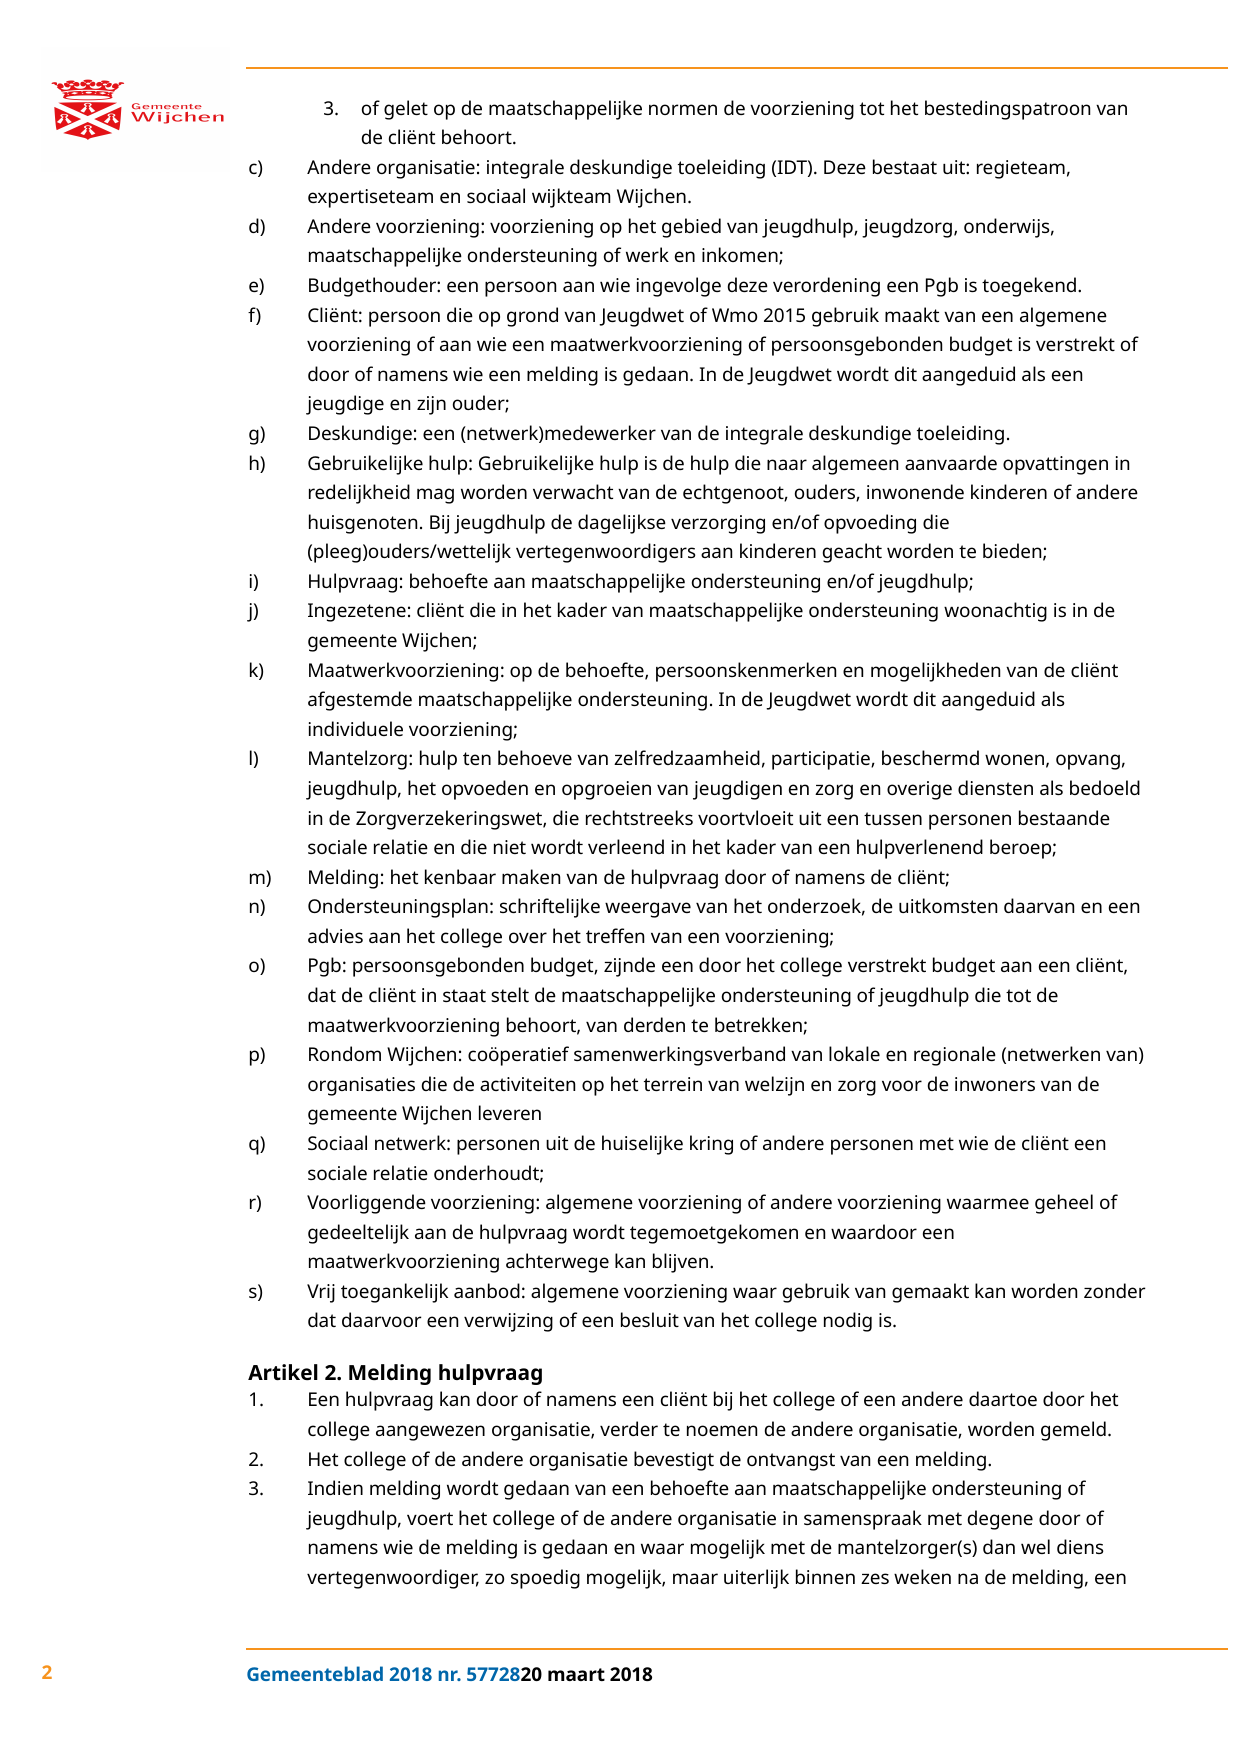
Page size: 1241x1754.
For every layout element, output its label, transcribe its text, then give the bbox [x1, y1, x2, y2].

list Indien melding wordt gedaan van een behoefte aan maatschappelijke ondersteuning of jeugdhulp, voert het college of de andere organisatie in samenspraak met degene door of namens wie de melding is gedaan en waar mogelijk met de mantelzorger(s) dan wel diens vertegenwoordiger, zo spoedig mogelijk, maar uiterlijk binnen zes weken na de melding, een [248, 1475, 1152, 1590]
list Deskundige: een (netwerk)medewerker van de integrale deskundige toeleiding. [248, 420, 1152, 446]
list Sociaal netwerk: personen uit de huiselijke kring of andere personen met wie de cliënt een sociale relatie onderhoudt; [248, 1130, 1152, 1186]
list Rondom Wijchen: coöperatief samenwerkingsverband van lokale en regionale (netwerken van) organisaties die de activiteiten op het terrein van welzijn en zorg voor de inwoners van de gemeente Wijchen leveren [248, 1041, 1152, 1126]
list Pgb: persoonsgebonden budget, zijnde een door het college verstrekt budget aan een cliënt, dat de cliënt in staat stelt de maatschappelijke ondersteuning of jeugdhulp die tot de maatwerkvoorziening behoort, van derden te betrekken; [248, 953, 1152, 1038]
list Voorliggende voorziening: algemene voorziening of andere voorziening waarmee geheel of gedeeltelijk aan de hulpvraag wordt tegemoetgekomen en waardoor een maatwerkvoorziening achterwege kan blijven. [248, 1189, 1152, 1274]
list Ondersteuningsplan: schriftelijke weergave van het onderzoek, de uitkomsten daarvan en een advies aan het college over het treffen van een voorziening; [248, 893, 1152, 949]
list Gebruikelijke hulp: Gebruikelijke hulp is de hulp die naar algemeen aanvaarde opvattingen in redelijkheid mag worden verwacht van de echtgenoot, ouders, inwonende kinderen of andere huisgenoten. Bij jeugdhulp de dagelijkse verzorging en/of opvoeding die (pleeg)ouders/wettelijk vertegenwoordigers aan kinderen geacht worden te bieden; [248, 450, 1152, 564]
list Een hulpvraag kan door of namens een cliënt bij het college of een andere daartoe door het college aangewezen organisatie, verder te noemen de andere organisatie, worden gemeld. [248, 1387, 1152, 1442]
list Cliënt: persoon die op grond van Jeugdwet of Wmo 2015 gebruik maakt van een algemene voorziening of aan wie een maatwerkvoorziening of persoonsgebonden budget is verstrekt of door of namens wie een melding is gedaan. In de Jeugdwet wordt dit aangeduid als een jeugdige en zijn ouder; [248, 302, 1152, 416]
list Ingezetene: cliënt die in het kader van maatschappelijke ondersteuning woonachtig is in de gemeente Wijchen; [248, 598, 1152, 653]
list Mantelzorg: hulp ten behoeve van zelfredzaamheid, participatie, beschermd wonen, opvang, jeugdhulp, het opvoeden en opgroeien van jeugdigen en zorg en overige diensten als bedoeld in de Zorgverzekeringswet, die rechtstreeks voortvloeit uit een tussen personen bestaande sociale relatie en die niet wordt verleend in het kader van een hulpverlenend beroep; [248, 746, 1152, 860]
list of gelet op de maatschappelijke normen de voorziening tot het bestedingspatroon van de cliënt behoort. [323, 95, 1152, 150]
text Artikel 2. Melding hulpvraag [248, 1358, 1152, 1387]
list Andere organisatie: integrale deskundige toeleiding (IDT). Deze bestaat uit: regieteam, expertiseteam en sociaal wijkteam Wijchen. [248, 154, 1152, 209]
list Hulpvraag: behoefte aan maatschappelijke ondersteuning en/of jeugdhulp; [248, 568, 1152, 594]
list Andere voorziening: voorziening op het gebied van jeugdhulp, jeugdzorg, onderwijs, maatschappelijke ondersteuning of werk en inkomen; [248, 213, 1152, 268]
list Maatwerkvoorziening: op de behoefte, persoonskenmerken en mogelijkheden van de cliënt afgestemde maatschappelijke ondersteuning. In de Jeugdwet wordt dit aangeduid als individuele voorziening; [248, 657, 1152, 742]
list Vrij toegankelijk aanbod: algemene voorziening waar gebruik van gemaakt kan worden zonder dat daarvoor een verwijzing of een besluit van het college nodig is. [248, 1278, 1152, 1333]
list Budgethouder: een persoon aan wie ingevolge deze verordening een Pgb is toegekend. [248, 272, 1152, 298]
list Het college of de andere organisatie bevestigt de ontvangst van een melding. [248, 1446, 1152, 1471]
list Melding: het kenbaar maken van de hulpvraag door of namens de cliënt; [248, 864, 1152, 890]
picture [41, 47, 231, 172]
